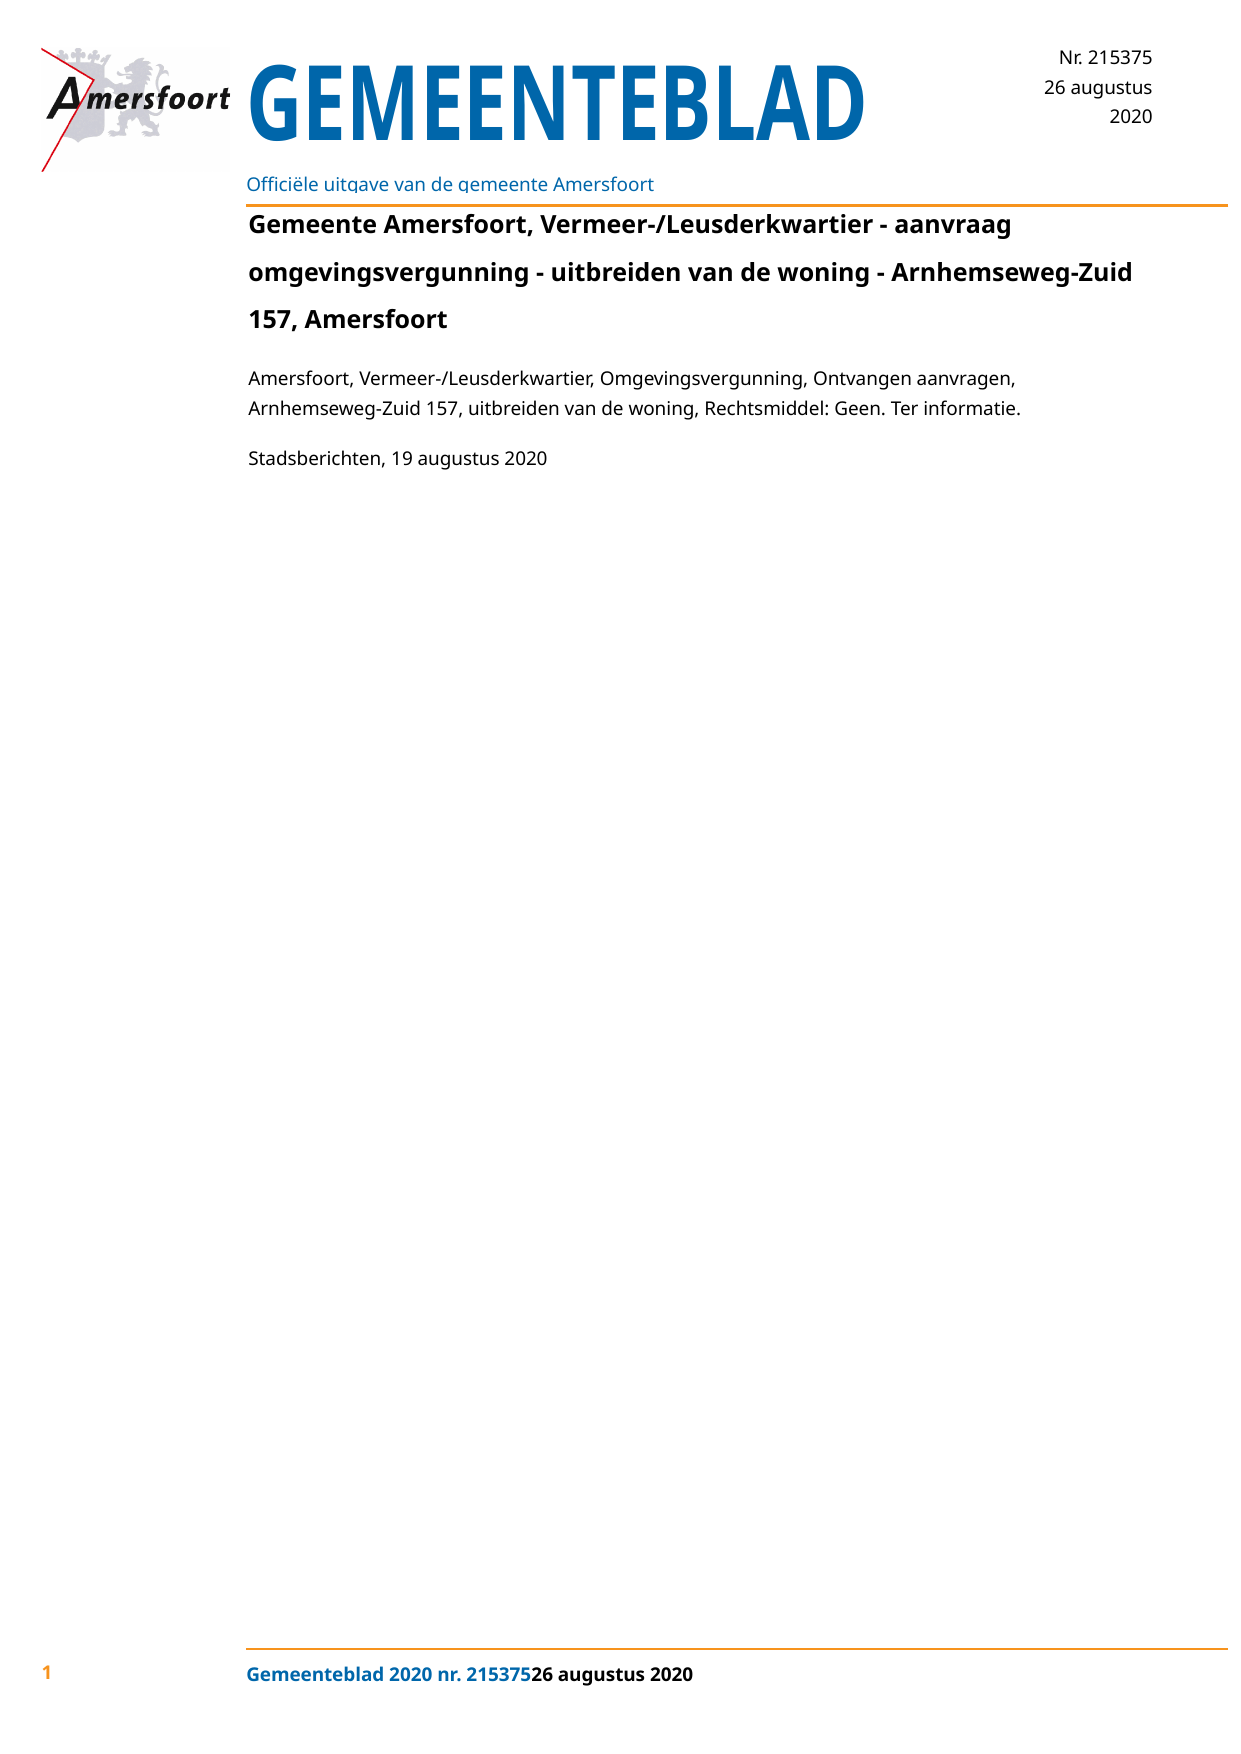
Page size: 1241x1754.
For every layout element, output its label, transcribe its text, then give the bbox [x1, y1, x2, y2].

picture [41, 47, 231, 172]
text Gemeente Amersfoort, Vermeer-/Leusderkwartier - aanvraag omgevingsvergunning - uitbreiden van de woning - Arnhemseweg-Zuid 157, Amersfoort [248, 207, 1152, 336]
text Stadsberichten, 19 augustus 2020 [248, 446, 1152, 471]
text Amersfoort, Vermeer-/Leusderkwartier, Omgevingsvergunning, Ontvangen aanvragen, Arnhemseweg-Zuid 157, uitbreiden van de woning, Rechtsmiddel: Geen. Ter informatie. [248, 366, 1152, 421]
